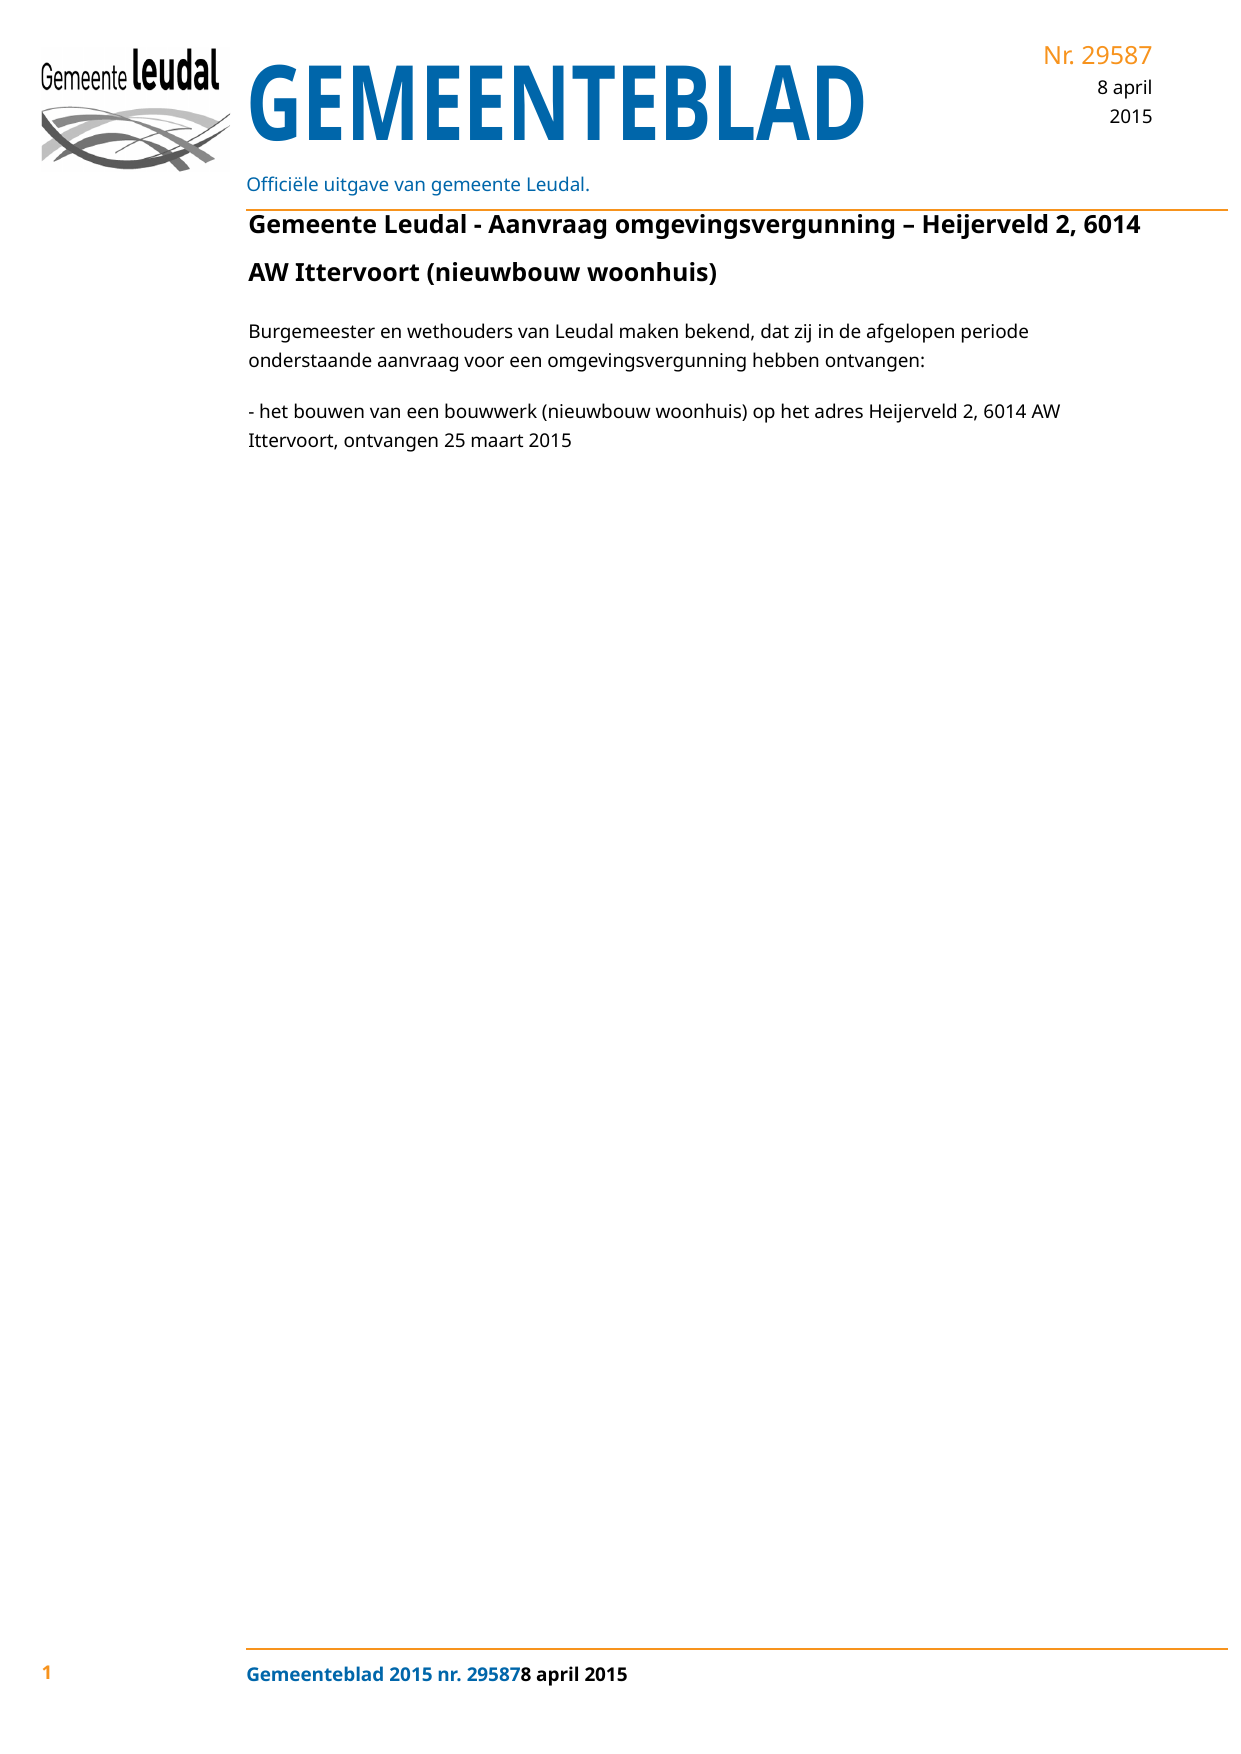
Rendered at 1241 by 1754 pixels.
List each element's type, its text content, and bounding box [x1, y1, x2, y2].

text Burgemeester en wethouders van Leudal maken bekend, dat zij in de afgelopen periode onderstaande aanvraag voor een omgevingsvergunning hebben ontvangen: [248, 318, 1152, 373]
picture [41, 47, 231, 172]
text - het bouwen van een bouwwerk (nieuwbouw woonhuis) op het adres Heijerveld 2, 6014 AW Ittervoort, ontvangen 25 maart 2015 [248, 398, 1152, 453]
text Gemeente Leudal - Aanvraag omgevingsvergunning – Heijerveld 2, 6014 AW Ittervoort (nieuwbouw woonhuis) [248, 211, 1152, 288]
